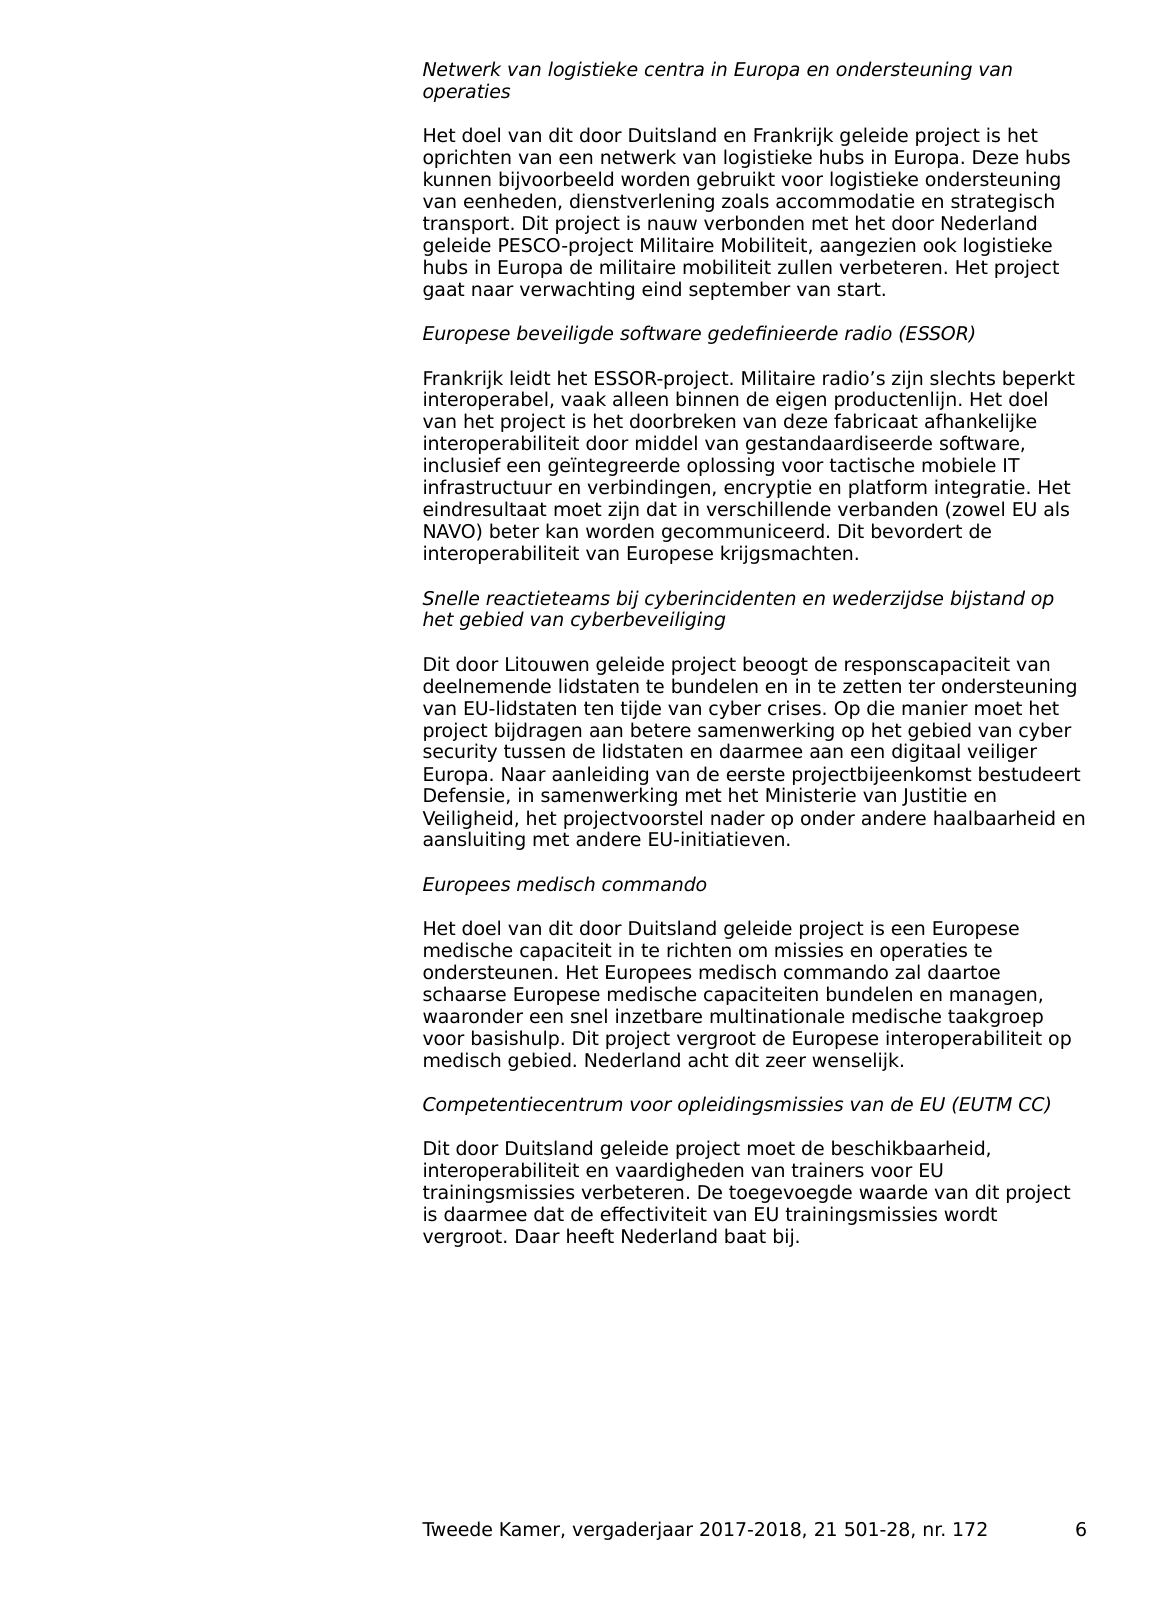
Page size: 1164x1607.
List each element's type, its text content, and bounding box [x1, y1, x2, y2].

text Dit door Duitsland geleide project moet de beschikbaarheid, interoperabiliteit en vaardigheden van trainers voor EU trainingsmissies verbeteren. De toegevoegde waarde van dit project is daarmee dat de effectiviteit van EU trainingsmissies wordt vergroot. Daar heeft Nederland baat bij. [422, 1138, 1087, 1248]
text Frankrijk leidt het ESSOR-project. Militaire radio’s zijn slechts beperkt interoperabel, vaak alleen binnen de eigen productenlijn. Het doel van het project is het doorbreken van deze fabricaat afhankelijke interoperabiliteit door middel van gestandaardiseerde software, inclusief een geïntegreerde oplossing voor tactische mobiele IT infrastructuur en verbindingen, encryptie en platform integratie. Het eindresultaat moet zijn dat in verschillende verbanden (zowel EU als NAVO) beter kan worden gecommuniceerd. Dit bevordert de interoperabiliteit van Europese krijgsmachten. [422, 367, 1087, 565]
subtitle Europees medisch commando [422, 873, 1087, 896]
text Het doel van dit door Duitsland geleide project is een Europese medische capaciteit in te richten om missies en operaties te ondersteunen. Het Europees medisch commando zal daartoe schaarse Europese medische capaciteiten bundelen en managen, waaronder een snel inzetbare multinationale medische taakgroep voor basishulp. Dit project vergroot de Europese interoperabiliteit op medisch gebied. Nederland acht dit zeer wenselijk. [422, 918, 1087, 1072]
text Dit door Litouwen geleide project beoogt de responscapaciteit van deelnemende lidstaten te bundelen en in te zetten ter ondersteuning van EU-lidstaten ten tijde van cyber crises. Op die manier moet het project bijdragen aan betere samenwerking op het gebied van cyber security tussen de lidstaten en daarmee aan een digitaal veiliger Europa. Naar aanleiding van de eerste projectbijeenkomst bestudeert Defensie, in samenwerking met het Ministerie van Justitie en Veiligheid, het projectvoorstel nader op onder andere haalbaarheid en aansluiting met andere EU-initiatieven. [422, 653, 1087, 851]
subtitle Competentiecentrum voor opleidingsmissies van de EU (EUTM CC) [422, 1094, 1087, 1116]
subtitle Snelle reactieteams bij cyberincidenten en wederzijdse bijstand op het gebied van cyberbeveiliging [422, 587, 1087, 631]
subtitle Netwerk van logistieke centra in Europa en ondersteuning van operaties [422, 59, 1087, 103]
subtitle Europese beveiligde software gedefinieerde radio (ESSOR) [422, 323, 1087, 345]
text Het doel van dit door Duitsland en Frankrijk geleide project is het oprichten van een netwerk van logistieke hubs in Europa. Deze hubs kunnen bijvoorbeeld worden gebruikt voor logistieke ondersteuning van eenheden, dienstverlening zoals accommodatie en strategisch transport. Dit project is nauw verbonden met het door Nederland geleide PESCO-project Militaire Mobiliteit, aangezien ook logistieke hubs in Europa de militaire mobiliteit zullen verbeteren. Het project gaat naar verwachting eind september van start. [422, 125, 1087, 301]
